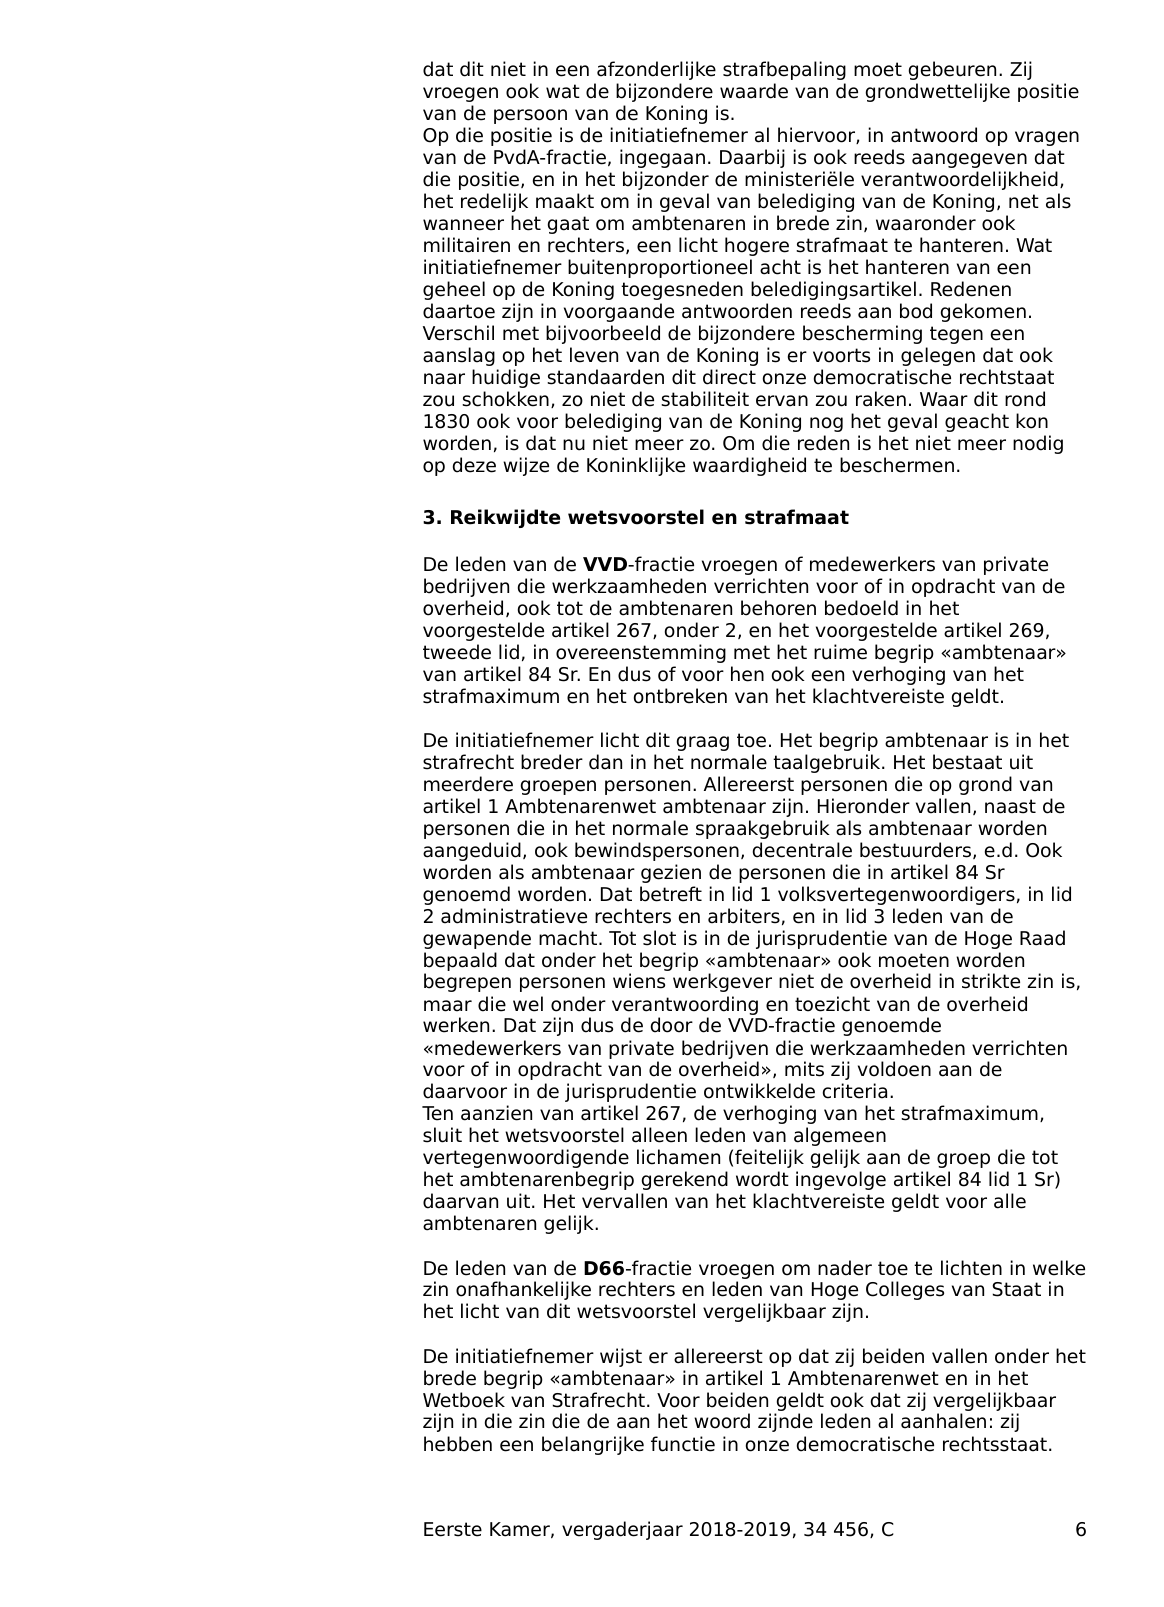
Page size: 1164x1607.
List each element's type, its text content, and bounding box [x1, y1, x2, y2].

subtitle 3. Reikwijdte wetsvoorstel en strafmaat [422, 507, 1087, 529]
text De initiatiefnemer wijst er allereerst op dat zij beiden vallen onder het brede begrip «ambtenaar» in artikel 1 Ambtenarenwet en in het Wetboek van Strafrecht. Voor beiden geldt ook dat zij vergelijkbaar zijn in die zin die de aan het woord zijnde leden al aanhalen: zij hebben een belangrijke functie in onze democratische rechtsstaat. [422, 1346, 1087, 1455]
text dat dit niet in een afzonderlijke strafbepaling moet gebeuren. Zij vroegen ook wat de bijzondere waarde van de grondwettelijke positie van de persoon van de Koning is. [422, 59, 1087, 125]
text De initiatiefnemer licht dit graag toe. Het begrip ambtenaar is in het strafrecht breder dan in het normale taalgebruik. Het bestaat uit meerdere groepen personen. Allereerst personen die op grond van artikel 1 Ambtenarenwet ambtenaar zijn. Hieronder vallen, naast de personen die in het normale spraakgebruik als ambtenaar worden aangeduid, ook bewindspersonen, decentrale bestuurders, e.d. Ook worden als ambtenaar gezien de personen die in artikel 84 Sr genoemd worden. Dat betreft in lid 1 volksvertegenwoordigers, in lid 2 administratieve rechters en arbiters, en in lid 3 leden van de gewapende macht. Tot slot is in de jurisprudentie van de Hoge Raad bepaald dat onder het begrip «ambtenaar» ook moeten worden begrepen personen wiens werkgever niet de overheid in strikte zin is, maar die wel onder verantwoording en toezicht van de overheid werken. Dat zijn dus de door de VVD-fractie genoemde «medewerkers van private bedrijven die werkzaamheden verrichten voor of in opdracht van de overheid», mits zij voldoen aan de daarvoor in de jurisprudentie ontwikkelde criteria. [422, 730, 1087, 1103]
text Ten aanzien van artikel 267, de verhoging van het strafmaximum, sluit het wetsvoorstel alleen leden van algemeen vertegenwoordigende lichamen (feitelijk gelijk aan de groep die tot het ambtenarenbegrip gerekend wordt ingevolge artikel 84 lid 1 Sr) daarvan uit. Het vervallen van het klachtvereiste geldt voor alle ambtenaren gelijk. [422, 1103, 1087, 1235]
text Op die positie is de initiatiefnemer al hiervoor, in antwoord op vragen van de PvdA-fractie, ingegaan. Daarbij is ook reeds aangegeven dat die positie, en in het bijzonder de ministeriële verantwoordelijkheid, het redelijk maakt om in geval van belediging van de Koning, net als wanneer het gaat om ambtenaren in brede zin, waaronder ook militairen en rechters, een licht hogere strafmaat te hanteren. Wat initiatiefnemer buitenproportioneel acht is het hanteren van een geheel op de Koning toegesneden beledigingsartikel. Redenen daartoe zijn in voorgaande antwoorden reeds aan bod gekomen. Verschil met bijvoorbeeld de bijzondere bescherming tegen een aanslag op het leven van de Koning is er voorts in gelegen dat ook naar huidige standaarden dit direct onze democratische rechtstaat zou schokken, zo niet de stabiliteit ervan zou raken. Waar dit rond 1830 ook voor belediging van de Koning nog het geval geacht kon worden, is dat nu niet meer zo. Om die reden is het niet meer nodig op deze wijze de Koninklijke waardigheid te beschermen. [422, 125, 1087, 477]
text De leden van de VVD-fractie vroegen of medewerkers van private bedrijven die werkzaamheden verrichten voor of in opdracht van de overheid, ook tot de ambtenaren behoren bedoeld in het voorgestelde artikel 267, onder 2, en het voorgestelde artikel 269, tweede lid, in overeenstemming met het ruime begrip «ambtenaar» van artikel 84 Sr. En dus of voor hen ook een verhoging van het strafmaximum en het ontbreken van het klachtvereiste geldt. [422, 554, 1087, 707]
text De leden van de D66-fractie vroegen om nader toe te lichten in welke zin onafhankelijke rechters en leden van Hoge Colleges van Staat in het licht van dit wetsvoorstel vergelijkbaar zijn. [422, 1257, 1087, 1323]
